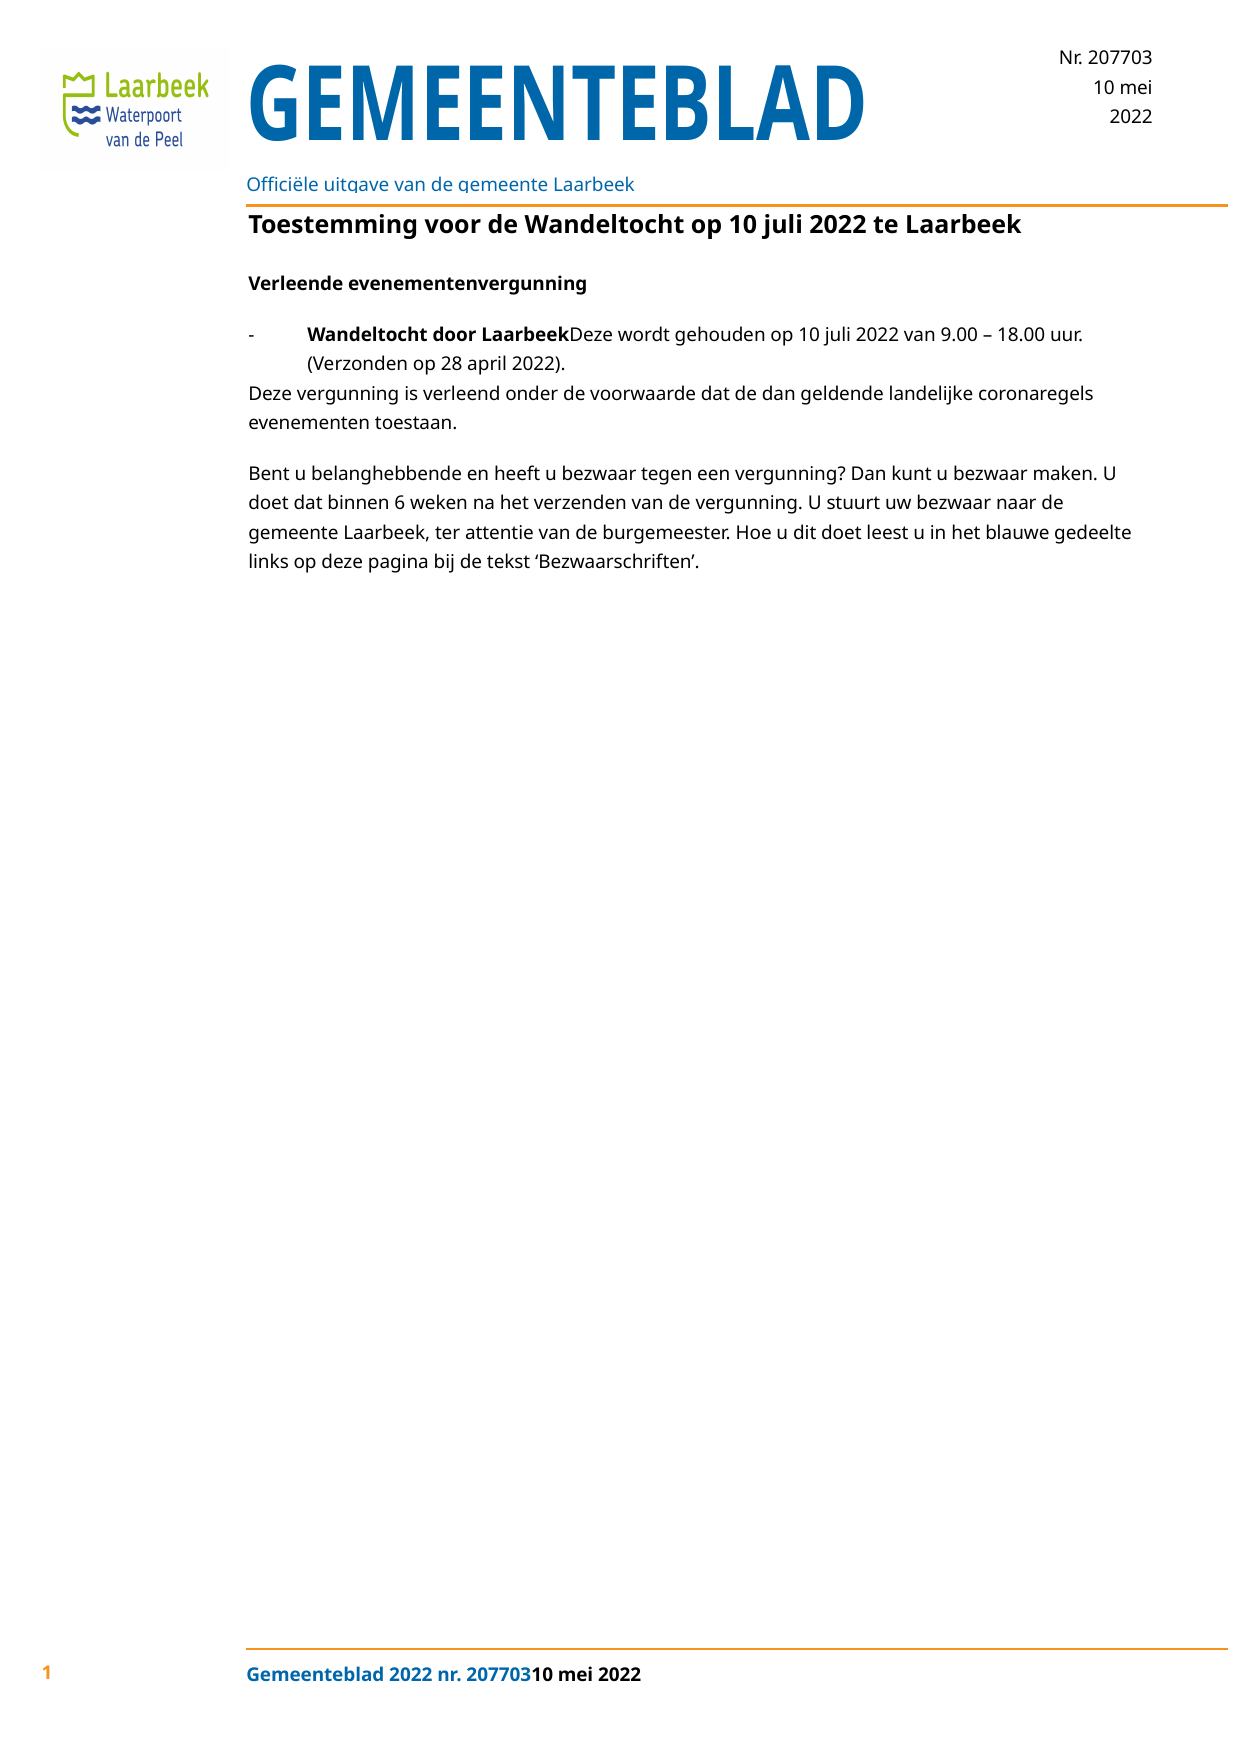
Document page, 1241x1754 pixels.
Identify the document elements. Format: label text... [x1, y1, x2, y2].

text Bent u belanghebbende en heeft u bezwaar tegen een vergunning? Dan kunt u bezwaar maken. U doet dat binnen 6 weken na het verzenden van de vergunning. U stuurt uw bezwaar naar de gemeente Laarbeek, ter attentie van de burgemeester. Hoe u dit doet leest u in het blauwe gedeelte links op deze pagina bij de tekst ‘Bezwaarschriften’. [248, 460, 1152, 574]
text Deze vergunning is verleend onder de voorwaarde dat de dan geldende landelijke coronaregels evenementen toestaan. [248, 380, 1152, 435]
list Wandeltocht door LaarbeekDeze wordt gehouden op 10 juli 2022 van 9.00 – 18.00 uur. (Verzonden op 28 april 2022). [248, 321, 1152, 376]
text Toestemming voor de Wandeltocht op 10 juli 2022 te Laarbeek [248, 207, 1152, 241]
text Verleende evenementenvergunning [248, 270, 1152, 296]
picture [41, 47, 231, 172]
